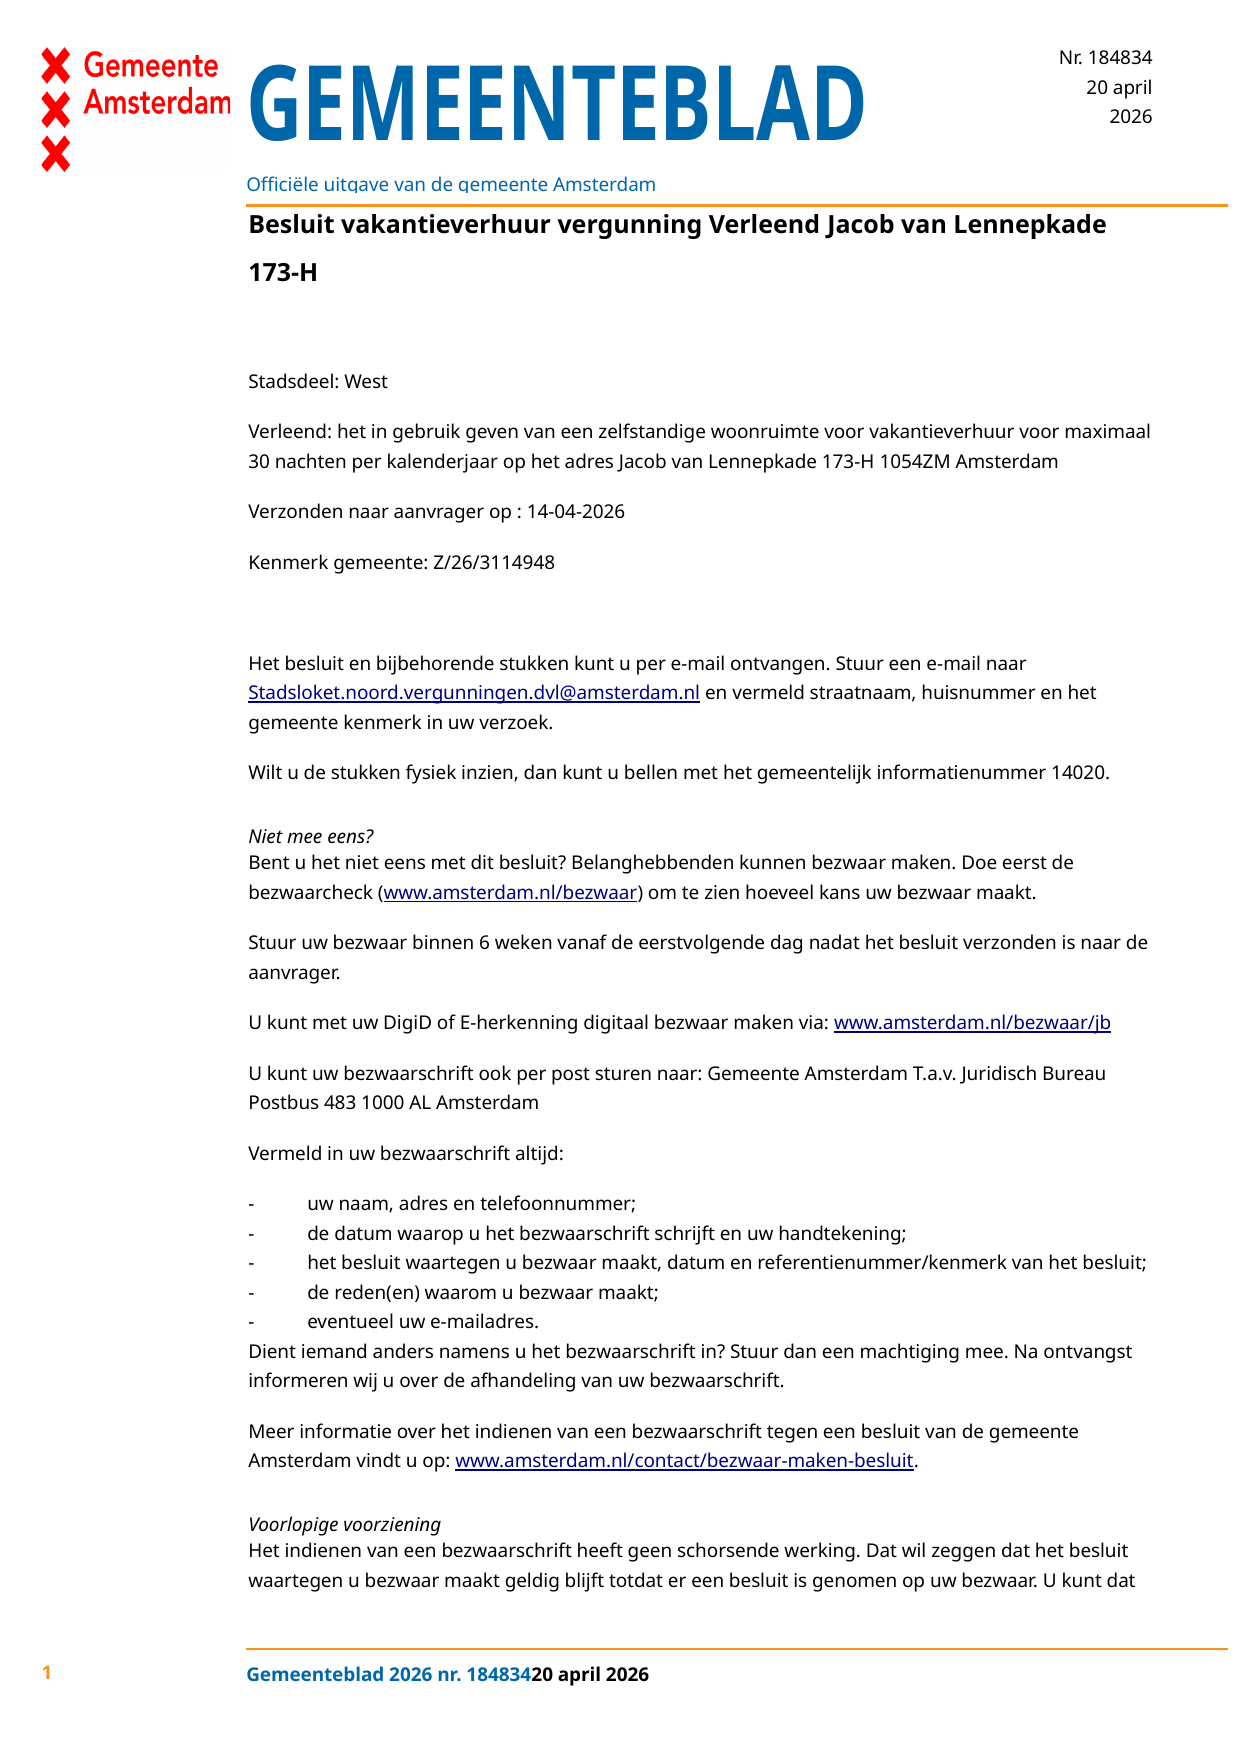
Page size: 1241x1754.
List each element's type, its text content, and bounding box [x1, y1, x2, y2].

list de datum waarop u het bezwaarschrift schrijft en uw handtekening; [248, 1220, 1152, 1245]
text Dient iemand anders namens u het bezwaarschrift in? Stuur dan een machtiging mee. Na ontvangst informeren wij u over de afhandeling van uw bezwaarschrift. [248, 1338, 1152, 1393]
text Het indienen van een bezwaarschrift heeft geen schorsende werking. Dat wil zeggen dat het besluit waartegen u bezwaar maakt geldig blijft totdat er een besluit is genomen op uw bezwaar. U kunt dat [248, 1537, 1152, 1593]
list het besluit waartegen u bezwaar maakt, datum en referentienummer/kenmerk van het besluit; [248, 1249, 1152, 1275]
text Meer informatie over het indienen van een bezwaarschrift tegen een besluit van de gemeente Amsterdam vindt u op: www.amsterdam.nl/contact/bezwaar-maken-besluit. [248, 1418, 1152, 1473]
list de reden(en) waarom u bezwaar maakt; [248, 1279, 1152, 1304]
picture [41, 47, 231, 172]
text Vermeld in uw bezwaarschrift altijd: [248, 1140, 1152, 1165]
text U kunt met uw DigiD of E-herkenning digitaal bezwaar maken via: www.amsterdam.nl/bezwaar/jb [248, 1009, 1152, 1035]
text Kenmerk gemeente: Z/26/3114948 [248, 549, 1152, 575]
text Stuur uw bezwaar binnen 6 weken vanaf de eerstvolgende dag nadat het besluit verzonden is naar de aanvrager. [248, 929, 1152, 984]
list uw naam, adres en telefoonnummer; [248, 1190, 1152, 1216]
text Verzonden naar aanvrager op : 14-04-2026 [248, 499, 1152, 524]
text Verleend: het in gebruik geven van een zelfstandige woonruimte voor vakantieverhuur voor maximaal 30 nachten per kalenderjaar op het adres Jacob van Lennepkade 173-H 1054ZM Amsterdam [248, 419, 1152, 474]
text Voorlopige voorziening [248, 1512, 1152, 1537]
text U kunt uw bezwaarschrift ook per post sturen naar: Gemeente Amsterdam T.a.v. Juridisch Bureau Postbus 483 1000 AL Amsterdam [248, 1060, 1152, 1115]
text Het besluit en bijbehorende stukken kunt u per e-mail ontvangen. Stuur een e-mail naar Stadsloket.noord.vergunningen.dvl@amsterdam.nl en vermeld straatnaam, huisnummer en het gemeente kenmerk in uw verzoek. [248, 650, 1152, 735]
list eventueel uw e-mailadres. [248, 1308, 1152, 1334]
text Wilt u de stukken fysiek inzien, dan kunt u bellen met het gemeentelijk informatienummer 14020. [248, 759, 1152, 785]
text Bent u het niet eens met dit besluit? Belanghebbenden kunnen bezwaar maken. Doe eerst de bezwaarcheck (www.amsterdam.nl/bezwaar) om te zien hoeveel kans uw bezwaar maakt. [248, 849, 1152, 904]
text Niet mee eens? [248, 823, 1152, 849]
text Stadsdeel: West [248, 368, 1152, 394]
text Besluit vakantieverhuur vergunning Verleend Jacob van Lennepkade 173-H [248, 207, 1152, 288]
